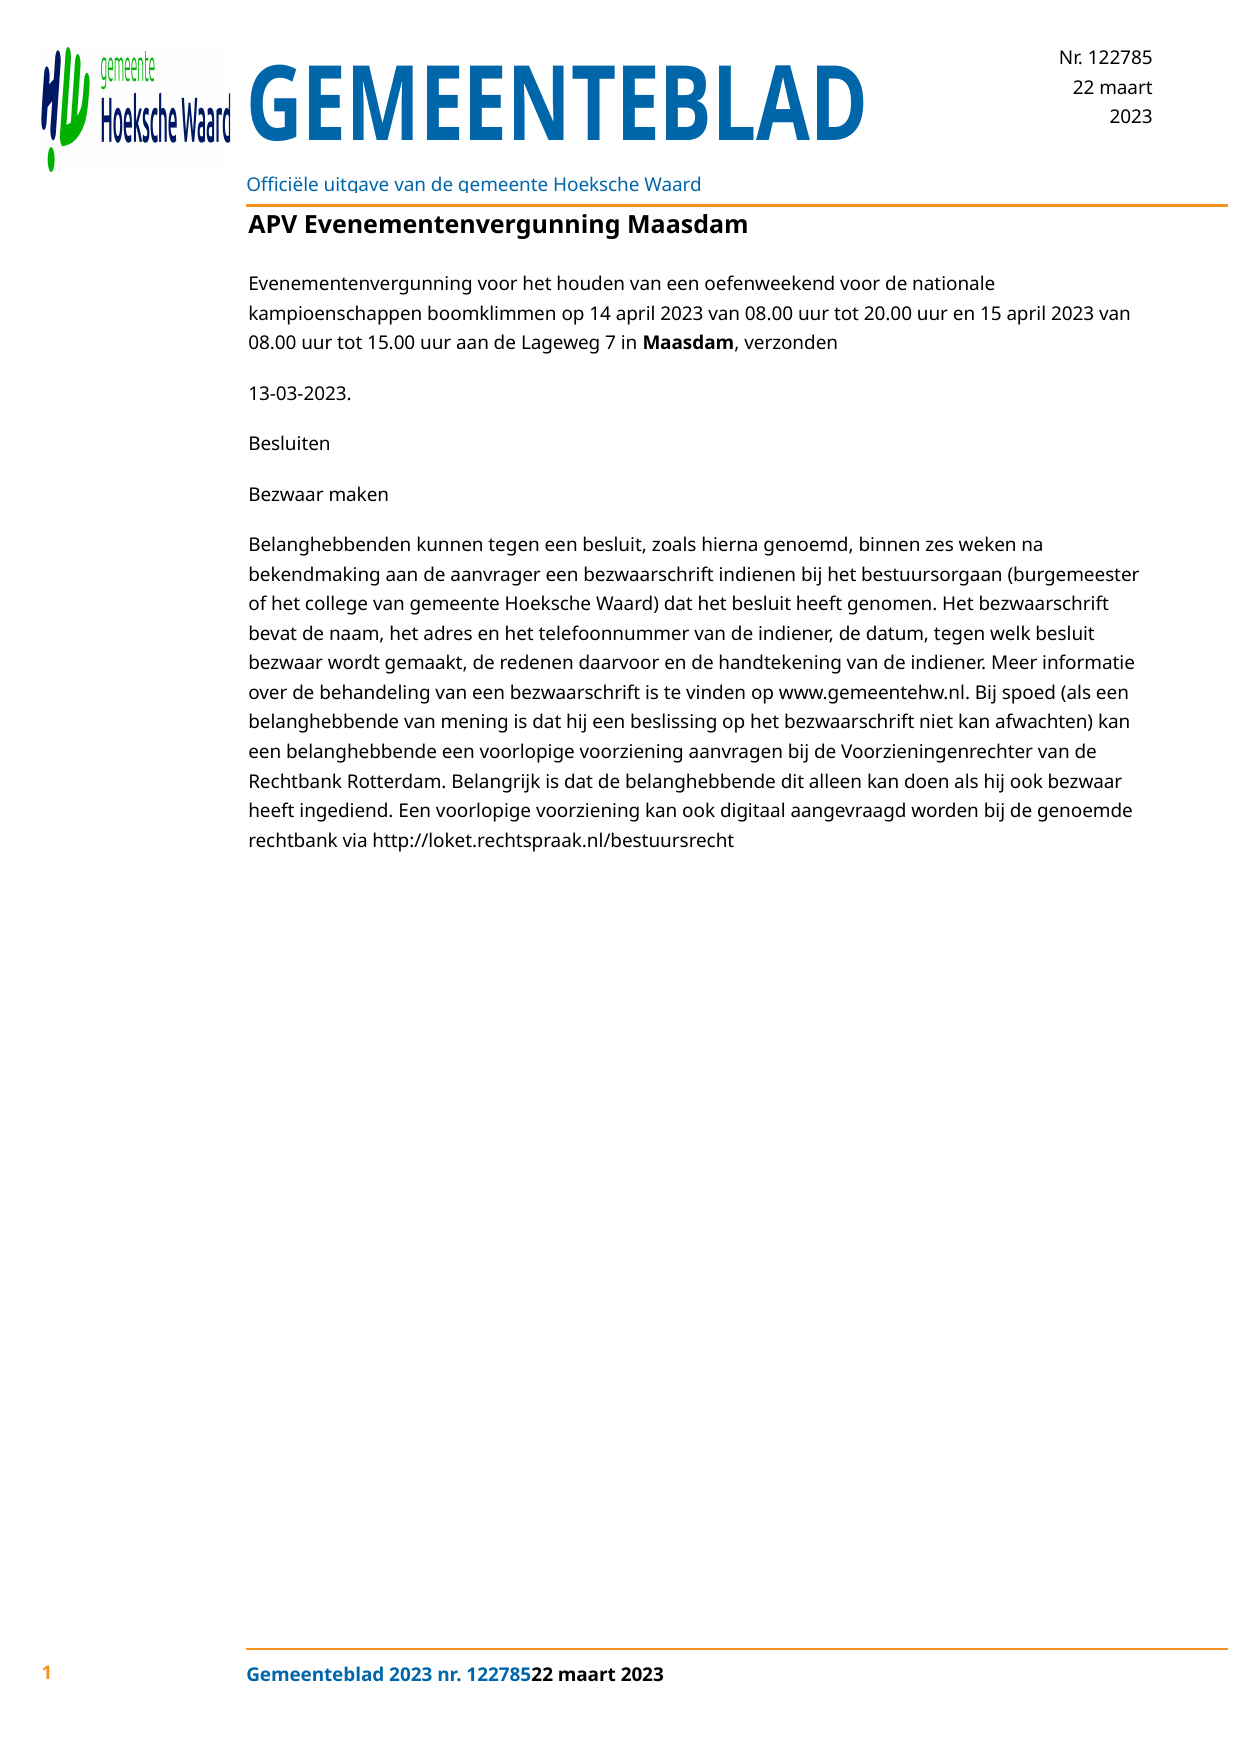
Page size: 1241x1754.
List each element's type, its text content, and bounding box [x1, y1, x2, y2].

text Bezwaar maken [248, 481, 1152, 506]
text 13-03-2023. [248, 380, 1152, 406]
picture [41, 47, 231, 172]
text Belanghebbenden kunnen tegen een besluit, zoals hierna genoemd, binnen zes weken na bekendmaking aan de aanvrager een bezwaarschrift indienen bij het bestuursorgaan (burgemeester of het college van gemeente Hoeksche Waard) dat het besluit heeft genomen. Het bezwaarschrift bevat de naam, het adres en het telefoonnummer van de indiener, de datum, tegen welk besluit bezwaar wordt gemaakt, de redenen daarvoor en de handtekening van de indiener. Meer informatie over de behandeling van een bezwaarschrift is te vinden op www.gemeentehw.nl. Bij spoed (als een belanghebbende van mening is dat hij een beslissing op het bezwaarschrift niet kan afwachten) kan een belanghebbende een voorlopige voorziening aanvragen bij de Voorzieningenrechter van de Rechtbank Rotterdam. Belangrijk is dat de belanghebbende dit alleen kan doen als hij ook bezwaar heeft ingediend. Een voorlopige voorziening kan ook digitaal aangevraagd worden bij de genoemde rechtbank via http://loket.rechtspraak.nl/bestuursrecht [248, 531, 1152, 853]
text Evenementenvergunning voor het houden van een oefenweekend voor de nationale kampioenschappen boomklimmen op 14 april 2023 van 08.00 uur tot 20.00 uur en 15 april 2023 van 08.00 uur tot 15.00 uur aan de Lageweg 7 in Maasdam, verzonden [248, 270, 1152, 355]
text Besluiten [248, 430, 1152, 456]
text APV Evenementenvergunning Maasdam [248, 207, 1152, 241]
